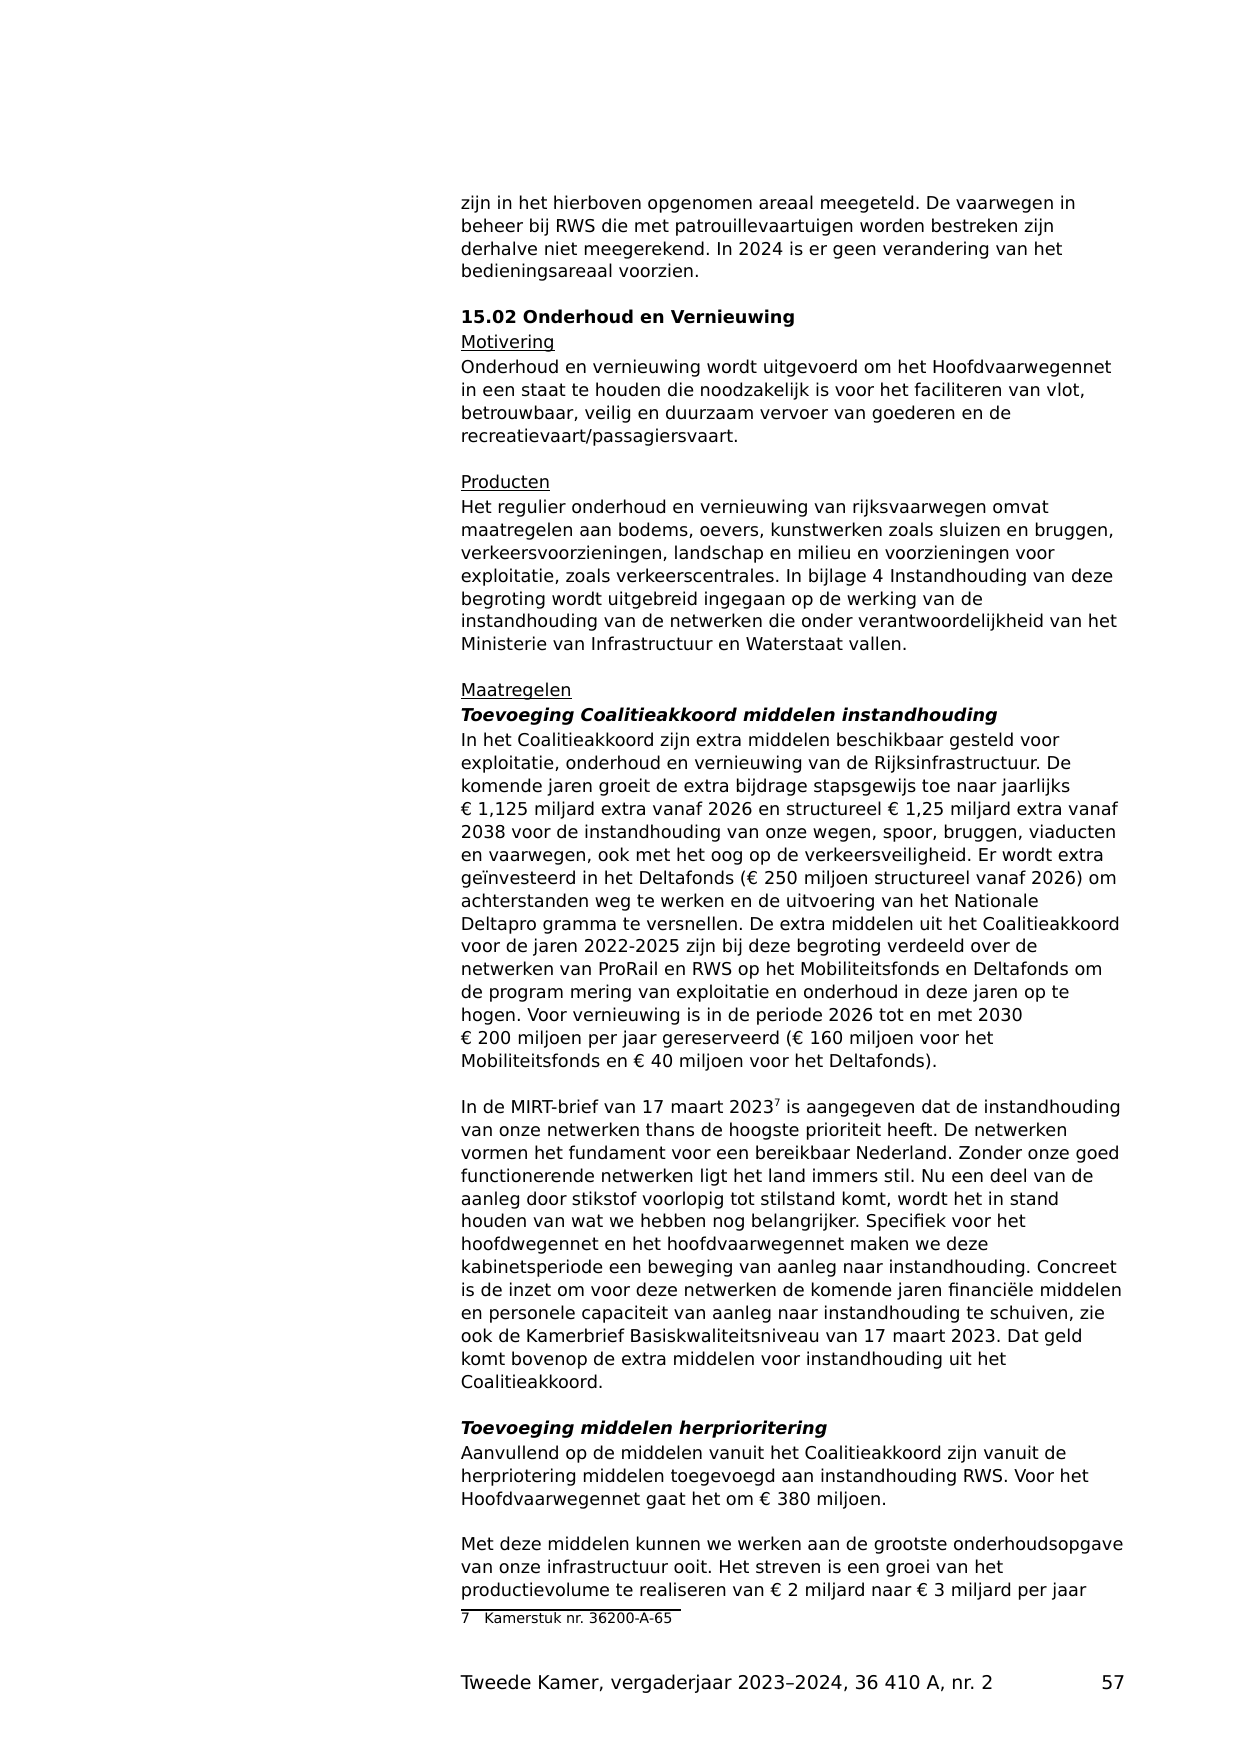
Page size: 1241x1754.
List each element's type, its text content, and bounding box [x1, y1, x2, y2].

text Toevoeging Coalitieakkoord middelen instandhouding [461, 703, 1125, 726]
text Toevoeging middelen herprioritering [461, 1416, 1125, 1439]
text In het Coalitieakkoord zijn extra middelen beschikbaar gesteld voor exploitatie, onderhoud en vernieuwing van de Rijksinfrastructuur. De komende jaren groeit de extra bijdrage stapsgewijs toe naar jaarlijks € 1,125 miljard extra vanaf 2026 en structureel € 1,25 miljard extra vanaf 2038 voor de instandhouding van onze wegen, spoor, bruggen, viaducten en vaarwegen, ook met het oog op de verkeersveiligheid. Er wordt extra geïnvesteerd in het Deltafonds (€ 250 miljoen structureel vanaf 2026) om achterstanden weg te werken en de uitvoering van het Nationale Deltapro­ gramma te versnellen. De extra middelen uit het Coalitieakkoord voor de jaren 2022-2025 zijn bij deze begroting verdeeld over de netwerken van ProRail en RWS op het Mobiliteitsfonds en Deltafonds om de program­ mering van exploitatie en onderhoud in deze jaren op te hogen. Voor vernieuwing is in de periode 2026 tot en met 2030 € 200 miljoen per jaar gereserveerd (€ 160 miljoen voor het Mobiliteitsfonds en € 40 miljoen voor het Deltafonds). [461, 728, 1125, 1072]
text zijn in het hierboven opgenomen areaal meegeteld. De vaarwegen in beheer bij RWS die met patrouillevaartuigen worden bestreken zijn derhalve niet meegerekend. In 2024 is er geen verandering van het bedieningsareaal voorzien. [461, 191, 1125, 282]
text Producten [461, 470, 1125, 493]
text Het regulier onderhoud en vernieuwing van rijksvaarwegen omvat maatregelen aan bodems, oevers, kunstwerken zoals sluizen en bruggen, verkeersvoorzieningen, landschap en milieu en voorzieningen voor exploitatie, zoals verkeerscentrales. In bijlage 4 Instandhouding van deze begroting wordt uitgebreid ingegaan op de werking van de instandhouding van de netwerken die onder verantwoordelijkheid van het Ministerie van Infrastructuur en Waterstaat vallen. [461, 495, 1125, 655]
text Motivering [461, 330, 1125, 353]
text Aanvullend op de middelen vanuit het Coalitieakkoord zijn vanuit de herpriotering middelen toegevoegd aan instandhouding RWS. Voor het Hoofdvaarwegennet gaat het om € 380 miljoen. [461, 1441, 1125, 1509]
text Met deze middelen kunnen we werken aan de grootste onderhoudsopgave van onze infrastructuur ooit. Het streven is een groei van het productievolume te realiseren van € 2 miljard naar € 3 miljard per jaar [461, 1532, 1125, 1601]
text Onderhoud en vernieuwing wordt uitgevoerd om het Hoofdvaarwegennet in een staat te houden die noodzakelijk is voor het faciliteren van vlot, betrouwbaar, veilig en duurzaam vervoer van goederen en de recreatievaart/passagiersvaart. [461, 355, 1125, 447]
text __Kamerstuk nr. 36200-A-65 [461, 1610, 1125, 1627]
text 15.02 Onderhoud en Vernieuwing [461, 305, 1125, 328]
text In de MIRT-brief van 17 maart 2023 is aangegeven dat de instandhouding van onze netwerken thans de hoogste prioriteit heeft. De netwerken vormen het fundament voor een bereikbaar Nederland. Zonder onze goed functionerende netwerken ligt het land immers stil. Nu een deel van de aanleg door stikstof voorlopig tot stilstand komt, wordt het in stand houden van wat we hebben nog belangrijker. Specifiek voor het hoofdwegennet en het hoofdvaarwegennet maken we deze kabinetsperiode een beweging van aanleg naar instandhouding. Concreet is de inzet om voor deze netwerken de komende jaren financiële middelen en personele capaciteit van aanleg naar instandhouding te schuiven, zie ook de Kamerbrief Basiskwaliteitsniveau van 17 maart 2023. Dat geld komt bovenop de extra middelen voor instandhouding uit het Coalitieakkoord. [461, 1095, 1125, 1393]
text Maatregelen [461, 678, 1125, 701]
